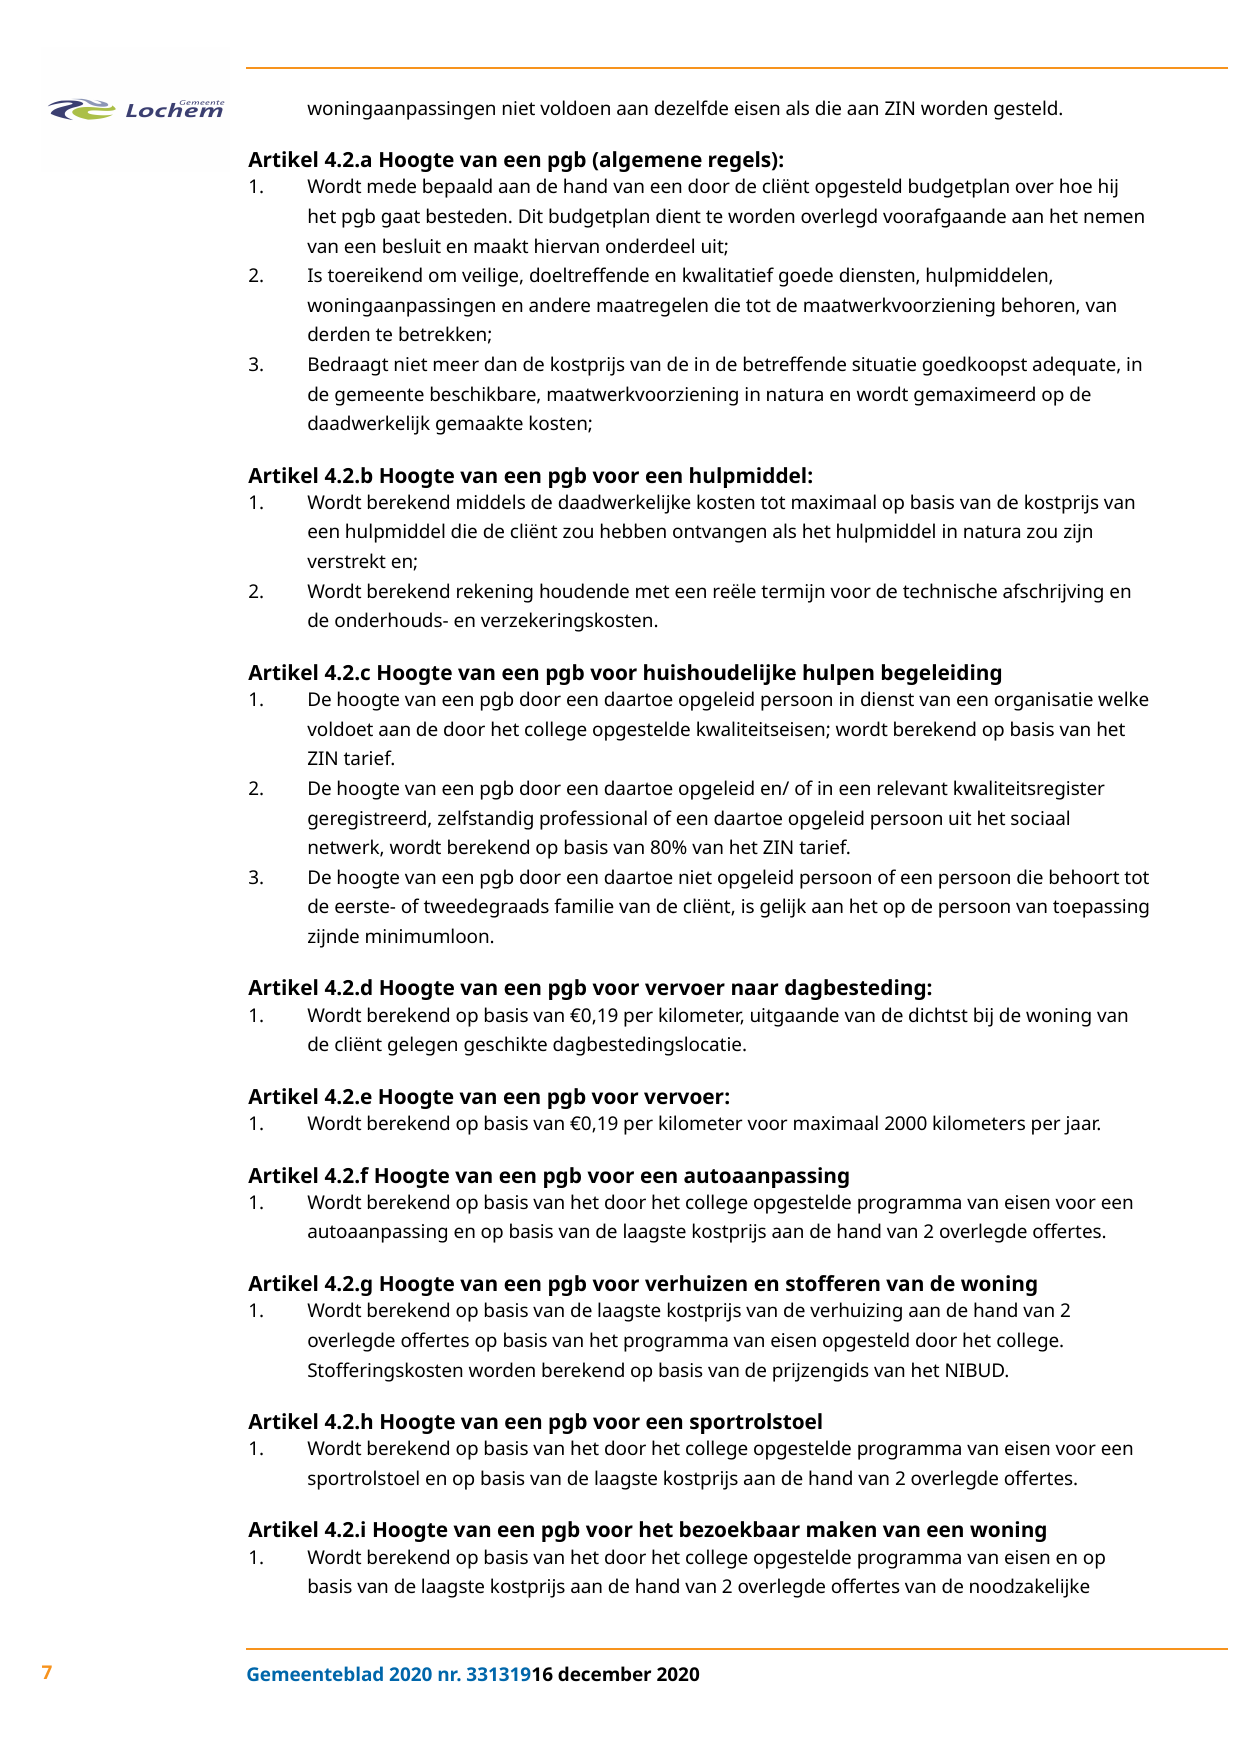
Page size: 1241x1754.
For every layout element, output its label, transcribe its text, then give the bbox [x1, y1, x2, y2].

text Artikel 4.2.f Hoogte van een pgb voor een autoaanpassing [248, 1161, 1152, 1189]
list De hoogte van een pgb door een daartoe niet opgeleid persoon of een persoon die behoort tot de eerste- of tweedegraads familie van de cliënt, is gelijk aan het op de persoon van toepassing zijnde minimumloon. [248, 864, 1152, 949]
list Wordt berekend op basis van het door het college opgestelde programma van eisen voor een autoaanpassing en op basis van de laagste kostprijs aan de hand van 2 overlegde offertes. [248, 1189, 1152, 1244]
picture [41, 47, 231, 172]
text Artikel 4.2.b Hoogte van een pgb voor een hulpmiddel: [248, 461, 1152, 489]
list Is toereikend om veilige, doeltreffende en kwalitatief goede diensten, hulpmiddelen, woningaanpassingen en andere maatregelen die tot de maatwerkvoorziening behoren, van derden te betrekken; [248, 262, 1152, 347]
text Artikel 4.2.i Hoogte van een pgb voor het bezoekbaar maken van een woning [248, 1516, 1152, 1544]
text Artikel 4.2.d Hoogte van een pgb voor vervoer naar dagbesteding: [248, 973, 1152, 1002]
list Wordt berekend op basis van het door het college opgestelde programma van eisen voor een sportrolstoel en op basis van de laagste kostprijs aan de hand van 2 overlegde offertes. [248, 1436, 1152, 1491]
text Artikel 4.2.g Hoogte van een pgb voor verhuizen en stofferen van de woning [248, 1269, 1152, 1298]
list Wordt berekend rekening houdende met een reële termijn voor de technische afschrijving en de onderhouds- en verzekeringskosten. [248, 578, 1152, 633]
text Artikel 4.2.a Hoogte van een pgb (algemene regels): [248, 145, 1152, 174]
list Wordt mede bepaald aan de hand van een door de cliënt opgesteld budgetplan over hoe hij het pgb gaat besteden. Dit budgetplan dient te worden overlegd voorafgaande aan het nemen van een besluit en maakt hiervan onderdeel uit; [248, 174, 1152, 258]
list De hoogte van een pgb door een daartoe opgeleid persoon in dienst van een organisatie welke voldoet aan de door het college opgestelde kwaliteitseisen; wordt berekend op basis van het ZIN tarief. [248, 686, 1152, 771]
list Wordt berekend op basis van €0,19 per kilometer, uitgaande van de dichtst bij de woning van de cliënt gelegen geschikte dagbestedingslocatie. [248, 1002, 1152, 1057]
text Artikel 4.2.e Hoogte van een pgb voor vervoer: [248, 1082, 1152, 1110]
list De hoogte van een pgb door een daartoe opgeleid en/ of in een relevant kwaliteitsregister geregistreerd, zelfstandig professional of een daartoe opgeleid persoon uit het sociaal netwerk, wordt berekend op basis van 80% van het ZIN tarief. [248, 775, 1152, 860]
text Artikel 4.2.c Hoogte van een pgb voor huishoudelijke hulpen begeleiding [248, 658, 1152, 686]
list woningaanpassingen niet voldoen aan dezelfde eisen als die aan ZIN worden gesteld. [248, 95, 1152, 121]
list Wordt berekend op basis van €0,19 per kilometer voor maximaal 2000 kilometers per jaar. [248, 1110, 1152, 1136]
list Wordt berekend op basis van de laagste kostprijs van de verhuizing aan de hand van 2 overlegde offertes op basis van het programma van eisen opgesteld door het college. Stofferingskosten worden berekend op basis van de prijzengids van het NIBUD. [248, 1298, 1152, 1382]
list Wordt berekend middels de daadwerkelijke kosten tot maximaal op basis van de kostprijs van een hulpmiddel die de cliënt zou hebben ontvangen als het hulpmiddel in natura zou zijn verstrekt en; [248, 489, 1152, 574]
text Artikel 4.2.h Hoogte van een pgb voor een sportrolstoel [248, 1407, 1152, 1436]
list Bedraagt niet meer dan de kostprijs van de in de betreffende situatie goedkoopst adequate, in de gemeente beschikbare, maatwerkvoorziening in natura en wordt gemaximeerd op de daadwerkelijk gemaakte kosten; [248, 351, 1152, 436]
list Wordt berekend op basis van het door het college opgestelde programma van eisen en op basis van de laagste kostprijs aan de hand van 2 overlegde offertes van de noodzakelijke [248, 1544, 1152, 1599]
